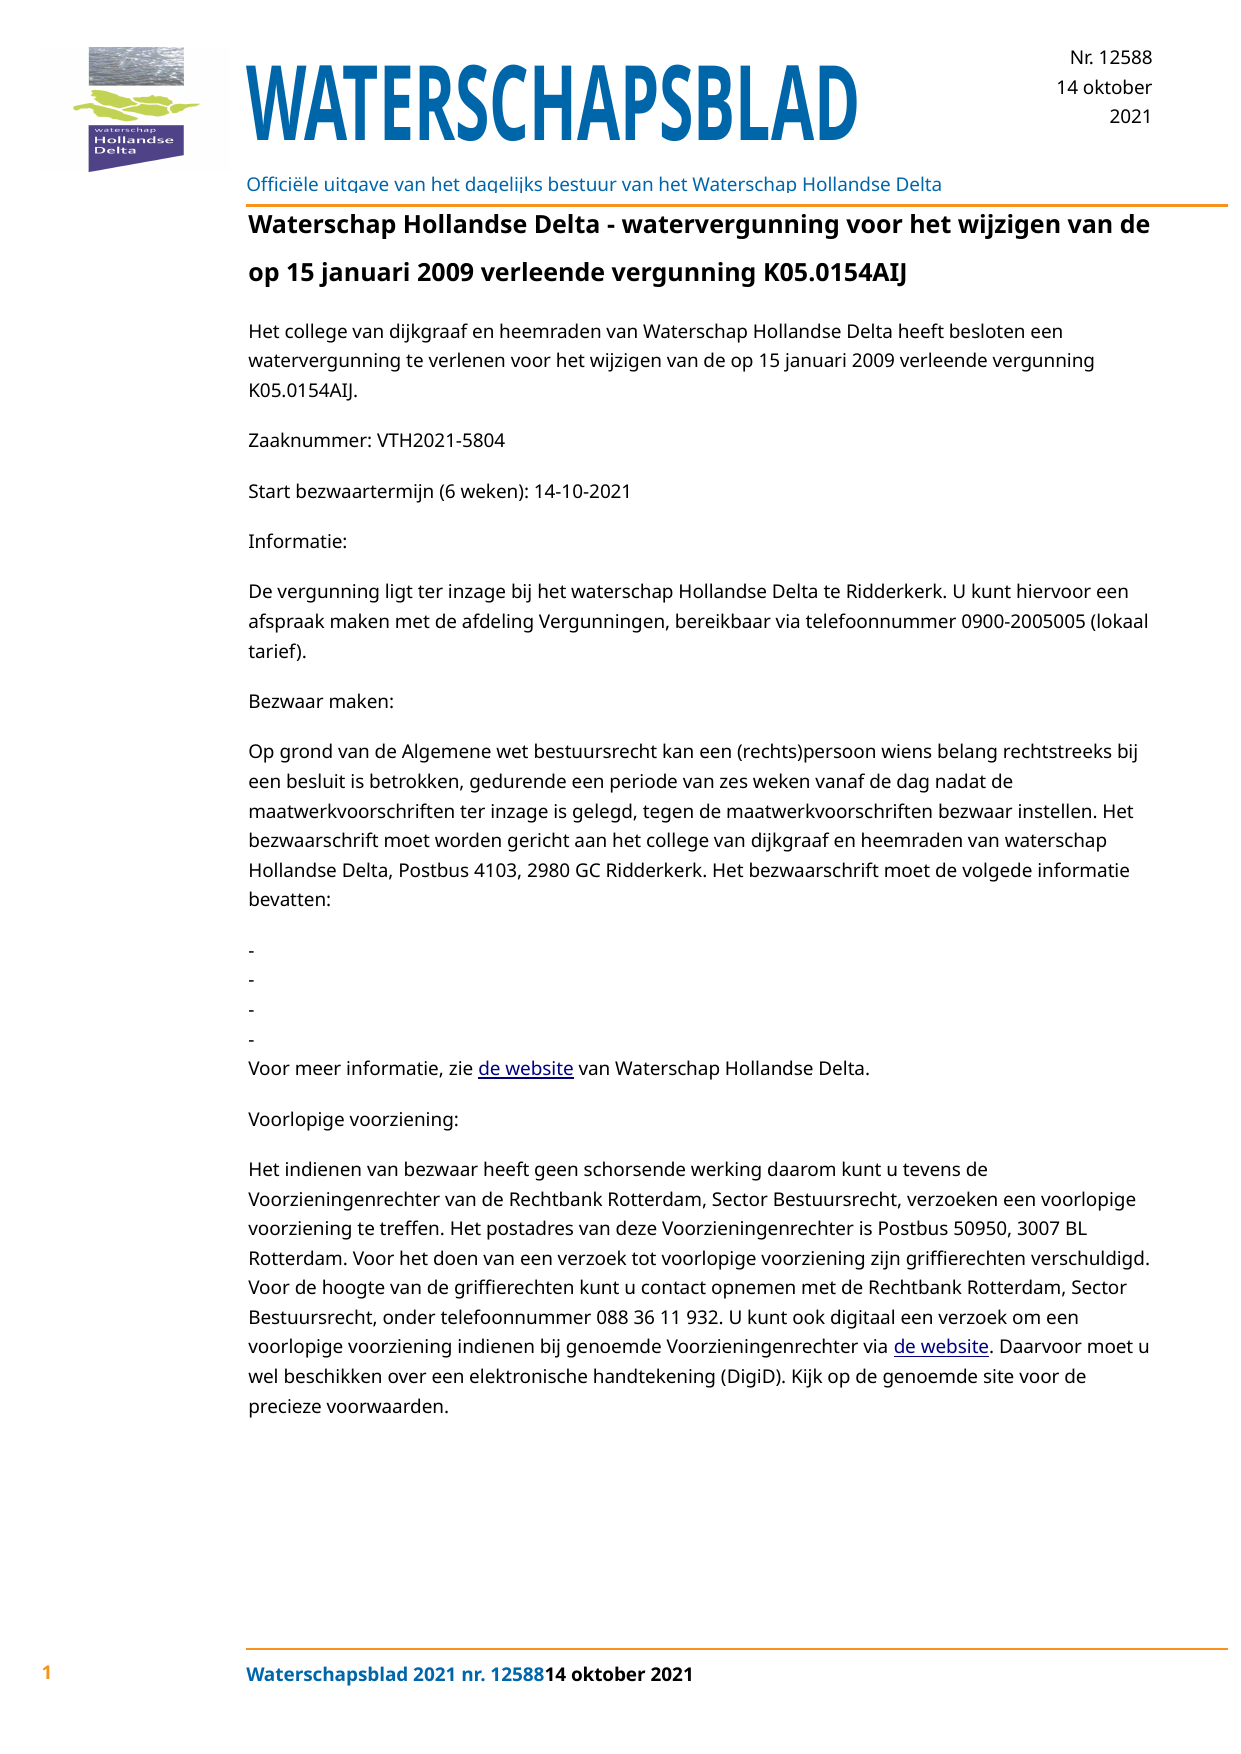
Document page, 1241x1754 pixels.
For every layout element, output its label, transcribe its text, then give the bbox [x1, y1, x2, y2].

text Het indienen van bezwaar heeft geen schorsende werking daarom kunt u tevens de Voorzieningenrechter van de Rechtbank Rotterdam, Sector Bestuursrecht, verzoeken een voorlopige voorziening te treffen. Het postadres van deze Voorzieningenrechter is Postbus 50950, 3007 BL Rotterdam. Voor het doen van een verzoek tot voorlopige voorziening zijn griffierechten verschuldigd. Voor de hoogte van de griffierechten kunt u contact opnemen met de Rechtbank Rotterdam, Sector Bestuursrecht, onder telefoonnummer 088 36 11 932. U kunt ook digitaal een verzoek om een voorlopige voorziening indienen bij genoemde Voorzieningenrechter via de website. Daarvoor moet u wel beschikken over een elektronische handtekening (DigiD). Kijk op de genoemde site voor de precieze voorwaarden. [248, 1156, 1152, 1419]
text De vergunning ligt ter inzage bij het waterschap Hollandse Delta te Ridderkerk. U kunt hiervoor een afspraak maken met de afdeling Vergunningen, bereikbaar via telefoonnummer 0900-2005005 (lokaal tarief). [248, 579, 1152, 664]
text Op grond van de Algemene wet bestuursrecht kan een (rechts)persoon wiens belang rechtstreeks bij een besluit is betrokken, gedurende een periode van zes weken vanaf de dag nadat de maatwerkvoorschriften ter inzage is gelegd, tegen de maatwerkvoorschriften bezwaar instellen. Het bezwaarschrift moet worden gericht aan het college van dijkgraaf en heemraden van waterschap Hollandse Delta, Postbus 4103, 2980 GC Ridderkerk. Het bezwaarschrift moet de volgede informatie bevatten: [248, 739, 1152, 912]
text Voorlopige voorziening: [248, 1106, 1152, 1132]
text Start bezwaartermijn (6 weken): 14-10-2021 [248, 478, 1152, 504]
text Het college van dijkgraaf en heemraden van Waterschap Hollandse Delta heeft besloten een watervergunning te verlenen voor het wijzigen van de op 15 januari 2009 verleende vergunning K05.0154AIJ. [248, 318, 1152, 403]
picture [41, 47, 231, 172]
text Waterschap Hollandse Delta - watervergunning voor het wijzigen van de op 15 januari 2009 verleende vergunning K05.0154AIJ [248, 207, 1152, 288]
text Voor meer informatie, zie de website van Waterschap Hollandse Delta. [248, 1055, 1152, 1081]
text Zaaknummer: VTH2021-5804 [248, 427, 1152, 453]
text Bezwaar maken: [248, 688, 1152, 714]
text Informatie: [248, 528, 1152, 554]
